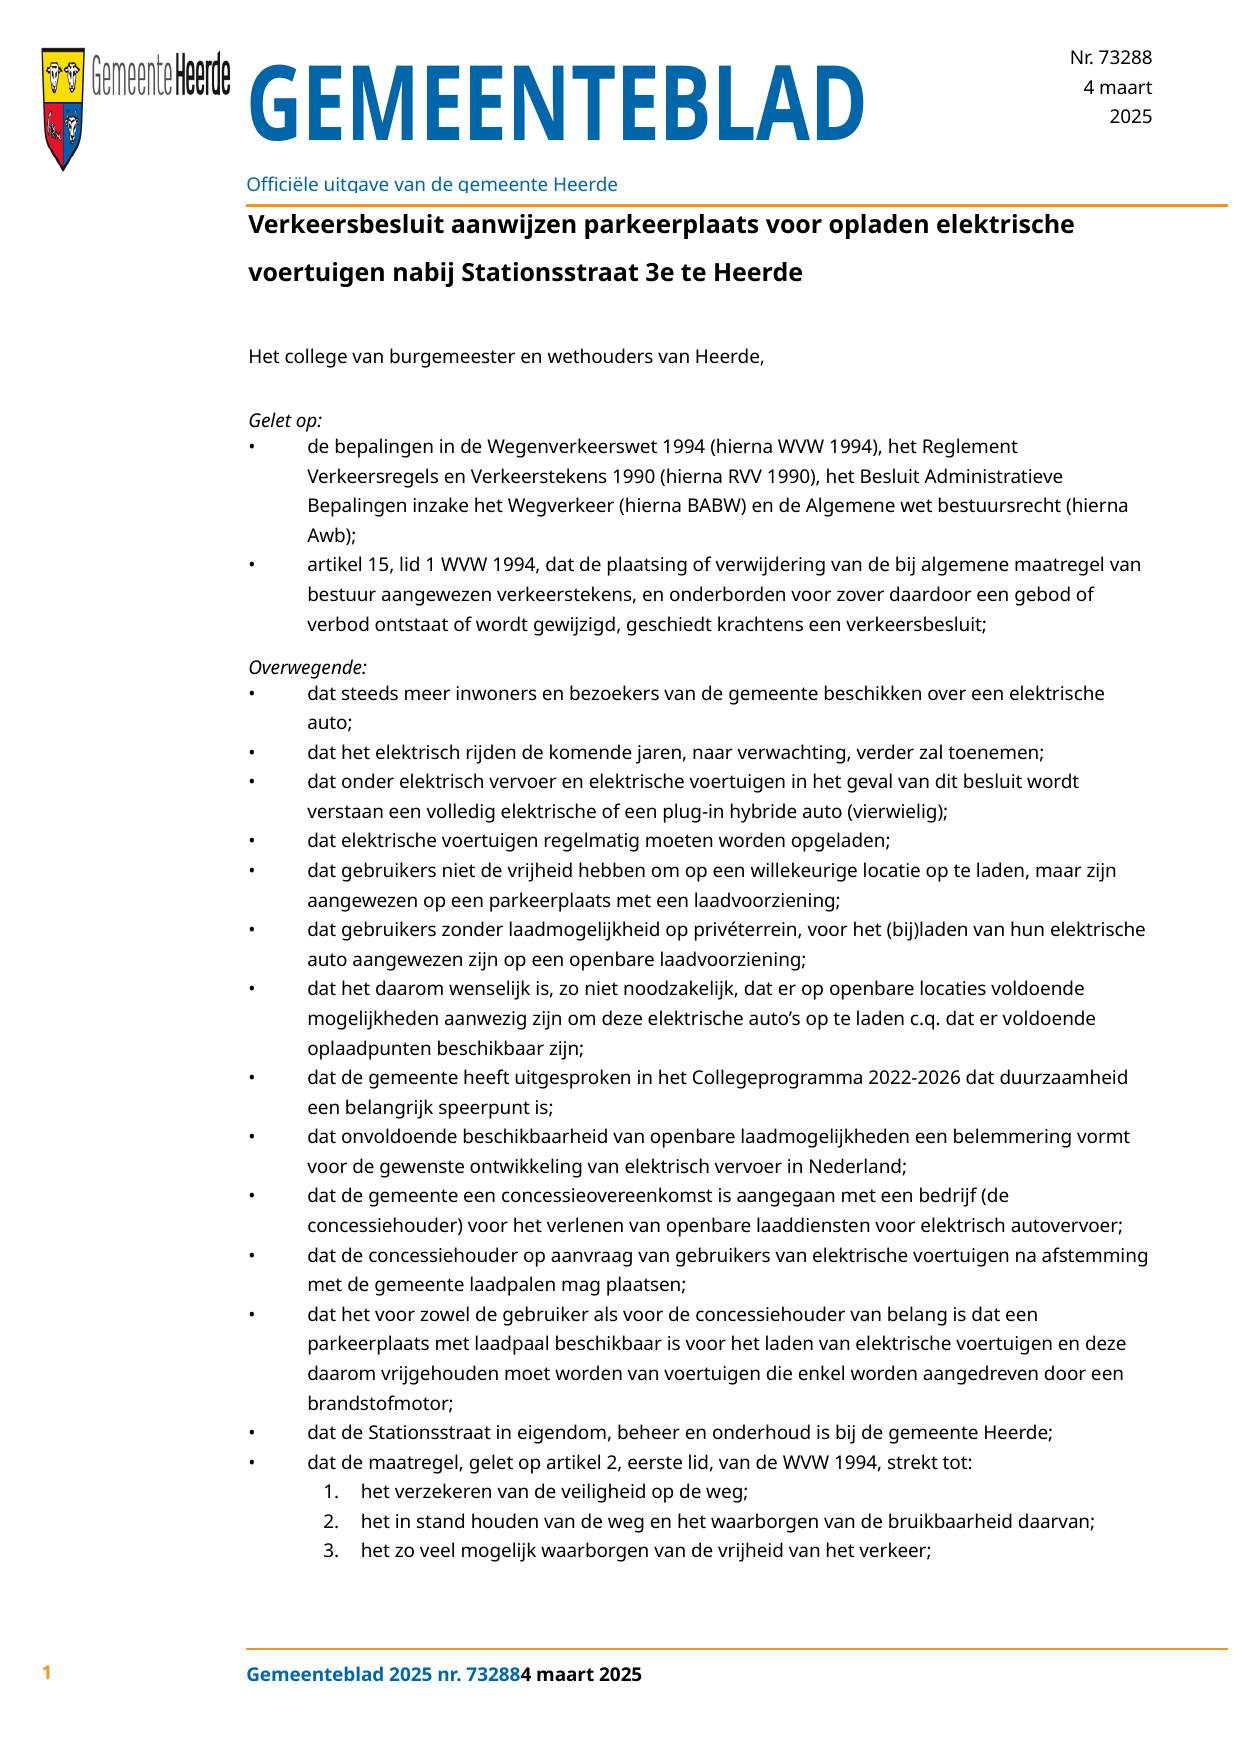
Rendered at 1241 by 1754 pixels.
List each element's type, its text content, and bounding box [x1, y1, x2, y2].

list dat elektrische voertuigen regelmatig moeten worden opgeladen; [248, 828, 1152, 853]
list dat steeds meer inwoners en bezoekers van de gemeente beschikken over een elektrische auto; [248, 680, 1152, 735]
list artikel 15, lid 1 WVW 1994, dat de plaatsing of verwijdering van de bij algemene maatregel van bestuur aangewezen verkeerstekens, en onderborden voor zover daardoor een gebod of verbod ontstaat of wordt gewijzigd, geschiedt krachtens een verkeersbesluit; [248, 552, 1152, 637]
text Verkeersbesluit aanwijzen parkeerplaats voor opladen elektrische voertuigen nabij Stationsstraat 3e te Heerde [248, 207, 1152, 288]
list de bepalingen in de Wegenverkeerswet 1994 (hierna WVW 1994), het Reglement Verkeersregels en Verkeerstekens 1990 (hierna RVV 1990), het Besluit Administratieve Bepalingen inzake het Wegverkeer (hierna BABW) en de Algemene wet bestuursrecht (hierna Awb); [248, 433, 1152, 548]
list dat de maatregel, gelet op artikel 2, eerste lid, van de WVW 1994, strekt tot: [248, 1449, 1152, 1474]
picture [41, 47, 231, 172]
list dat het daarom wenselijk is, zo niet noodzakelijk, dat er op openbare locaties voldoende mogelijkheden aanwezig zijn om deze elektrische auto’s op te laden c.q. dat er voldoende oplaadpunten beschikbaar zijn; [248, 976, 1152, 1060]
list dat onder elektrisch vervoer en elektrische voertuigen in het geval van dit besluit wordt verstaan een volledig elektrische of een plug-in hybride auto (vierwielig); [248, 768, 1152, 824]
list het in stand houden van de weg en het waarborgen van de bruikbaarheid daarvan; [323, 1508, 1152, 1534]
text Het college van burgemeester en wethouders van Heerde, [248, 344, 1152, 369]
list het zo veel mogelijk waarborgen van de vrijheid van het verkeer; [323, 1538, 1152, 1563]
list dat de gemeente een concessieovereenkomst is aangegaan met een bedrijf (de concessiehouder) voor het verlenen van openbare laaddiensten voor elektrisch autovervoer; [248, 1183, 1152, 1238]
list dat onvoldoende beschikbaarheid van openbare laadmogelijkheden een belemmering vormt voor de gewenste ontwikkeling van elektrisch vervoer in Nederland; [248, 1123, 1152, 1179]
list dat de concessiehouder op aanvraag van gebruikers van elektrische voertuigen na afstemming met de gemeente laadpalen mag plaatsen; [248, 1242, 1152, 1297]
list dat de gemeente heeft uitgesproken in het Collegeprogramma 2022-2026 dat duurzaamheid een belangrijk speerpunt is; [248, 1064, 1152, 1119]
list dat het voor zowel de gebruiker als voor de concessiehouder van belang is dat een parkeerplaats met laadpaal beschikbaar is voor het laden van elektrische voertuigen en deze daarom vrijgehouden moet worden van voertuigen die enkel worden aangedreven door een brandstofmotor; [248, 1301, 1152, 1415]
list dat gebruikers niet de vrijheid hebben om op een willekeurige locatie op te laden, maar zijn aangewezen op een parkeerplaats met een laadvoorziening; [248, 857, 1152, 912]
list dat gebruikers zonder laadmogelijkheid op privéterrein, voor het (bij)laden van hun elektrische auto aangewezen zijn op een openbare laadvoorziening; [248, 916, 1152, 972]
list dat het elektrisch rijden de komende jaren, naar verwachting, verder zal toenemen; [248, 739, 1152, 764]
list dat de Stationsstraat in eigendom, beheer en onderhoud is bij de gemeente Heerde; [248, 1419, 1152, 1445]
list het verzekeren van de veiligheid op de weg; [323, 1478, 1152, 1504]
text Gelet op: [248, 408, 1152, 433]
text Overwegende: [248, 654, 1152, 680]
